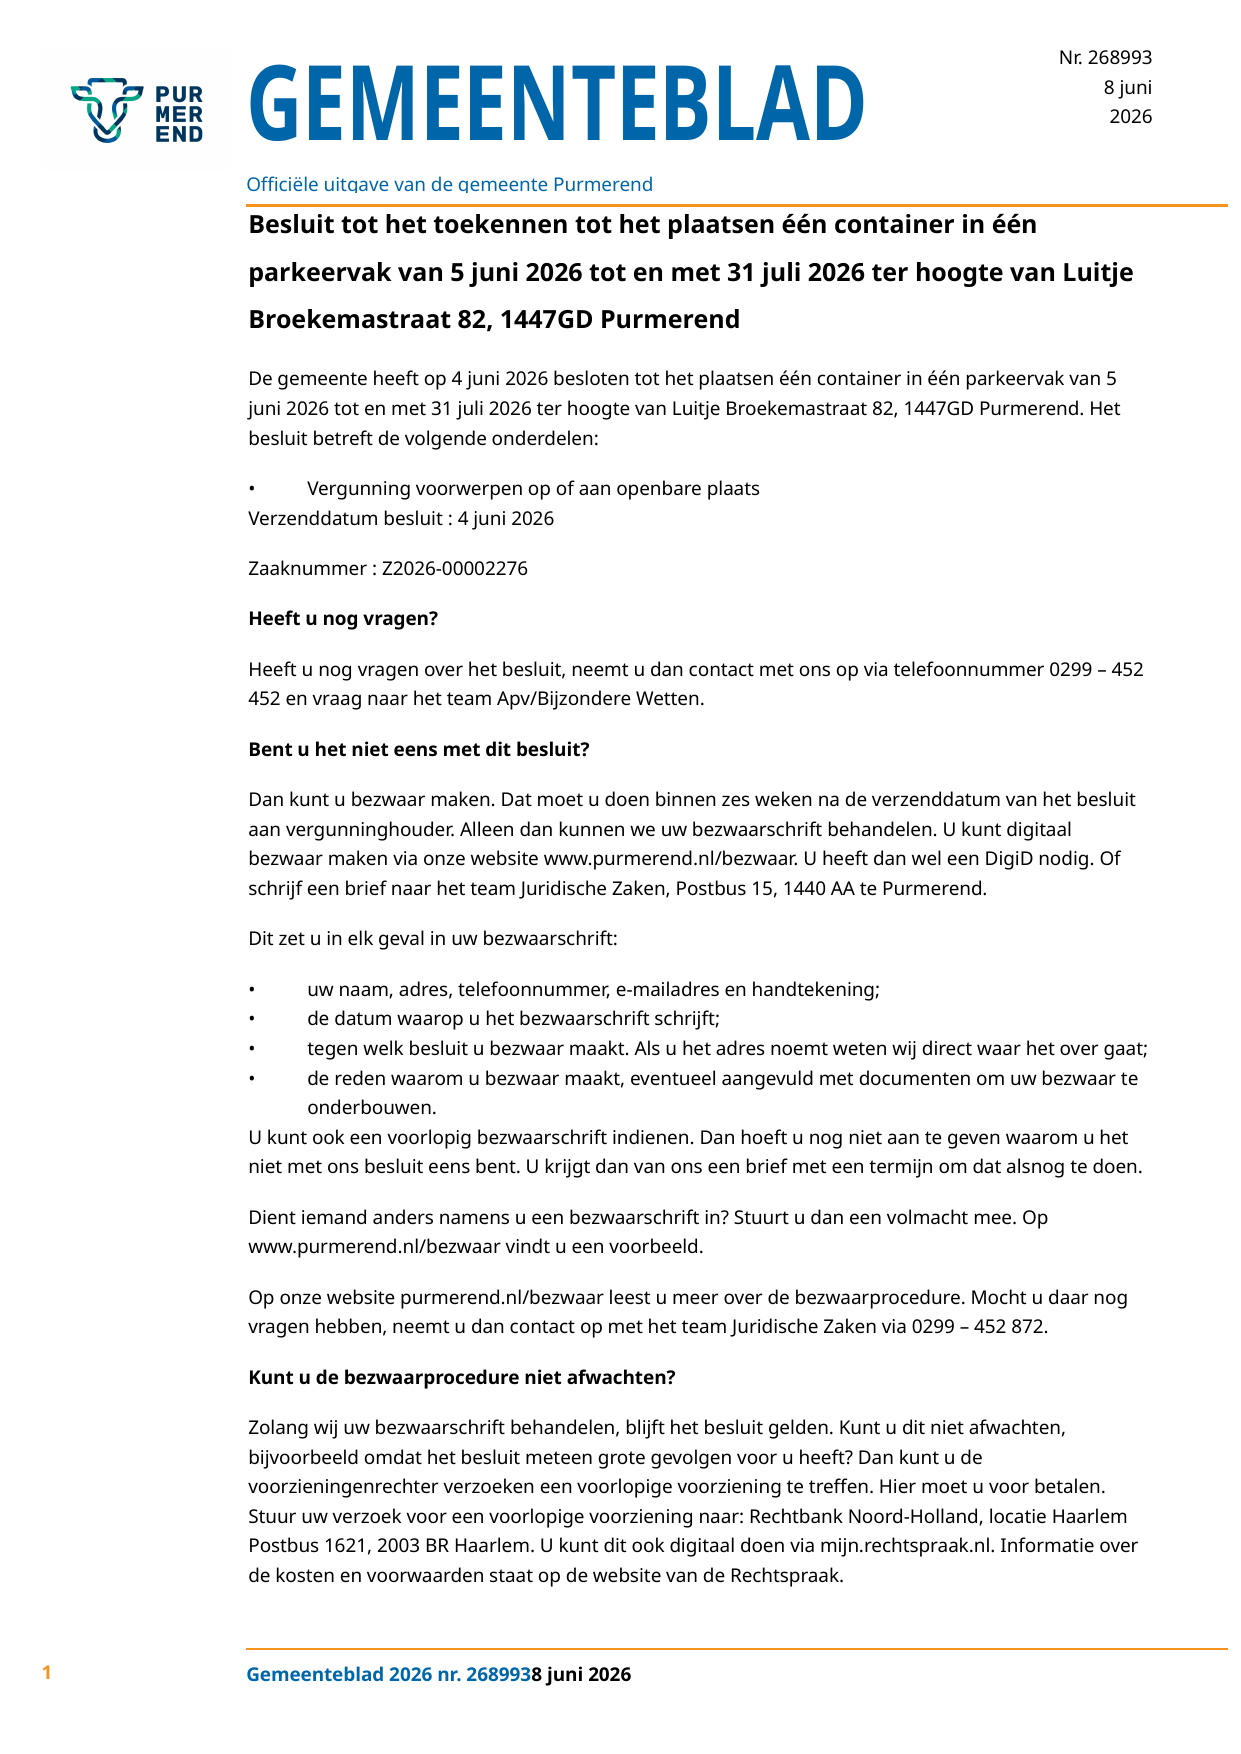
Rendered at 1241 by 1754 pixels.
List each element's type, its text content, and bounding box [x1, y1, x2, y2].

text Dan kunt u bezwaar maken. Dat moet u doen binnen zes weken na de verzenddatum van het besluit aan vergunninghouder. Alleen dan kunnen we uw bezwaarschrift behandelen. U kunt digitaal bezwaar maken via onze website www.purmerend.nl/bezwaar. U heeft dan wel een DigiD nodig. Of schrijf een brief naar het team Juridische Zaken, Postbus 15, 1440 AA te Purmerend. [248, 786, 1152, 901]
text Dit zet u in elk geval in uw bezwaarschrift: [248, 926, 1152, 951]
list Vergunning voorwerpen op of aan openbare plaats [248, 475, 1152, 501]
text Zaaknummer : Z2026-00002276 [248, 555, 1152, 581]
text De gemeente heeft op 4 juni 2026 besloten tot het plaatsen één container in één parkeervak van 5 juni 2026 tot en met 31 juli 2026 ter hoogte van Luitje Broekemastraat 82, 1447GD Purmerend. Het besluit betreft de volgende onderdelen: [248, 366, 1152, 450]
list uw naam, adres, telefoonnummer, e-mailadres en handtekening; [248, 976, 1152, 1002]
text Op onze website purmerend.nl/bezwaar leest u meer over de bezwaarprocedure. Mocht u daar nog vragen hebben, neemt u dan contact op met het team Juridische Zaken via 0299 – 452 872. [248, 1284, 1152, 1339]
text Besluit tot het toekennen tot het plaatsen één container in één parkeervak van 5 juni 2026 tot en met 31 juli 2026 ter hoogte van Luitje Broekemastraat 82, 1447GD Purmerend [248, 207, 1152, 336]
text Verzenddatum besluit : 4 juni 2026 [248, 505, 1152, 530]
text Dient iemand anders namens u een bezwaarschrift in? Stuurt u dan een volmacht mee. Op www.purmerend.nl/bezwaar vindt u een voorbeeld. [248, 1204, 1152, 1259]
list de reden waarom u bezwaar maakt, eventueel aangevuld met documenten om uw bezwaar te onderbouwen. [248, 1065, 1152, 1120]
picture [41, 47, 231, 172]
text U kunt ook een voorlopig bezwaarschrift indienen. Dan hoeft u nog niet aan te geven waarom u het niet met ons besluit eens bent. U krijgt dan van ons een brief met een termijn om dat alsnog te doen. [248, 1124, 1152, 1179]
text Bent u het niet eens met dit besluit? [248, 736, 1152, 762]
text Kunt u de bezwaarprocedure niet afwachten? [248, 1364, 1152, 1389]
list tegen welk besluit u bezwaar maakt. Als u het adres noemt weten wij direct waar het over gaat; [248, 1035, 1152, 1061]
text Heeft u nog vragen over het besluit, neemt u dan contact met ons op via telefoonnummer 0299 – 452 452 en vraag naar het team Apv/Bijzondere Wetten. [248, 656, 1152, 711]
text Zolang wij uw bezwaarschrift behandelen, blijft het besluit gelden. Kunt u dit niet afwachten, bijvoorbeeld omdat het besluit meteen grote gevolgen voor u heeft? Dan kunt u de voorzieningenrechter verzoeken een voorlopige voorziening te treffen. Hier moet u voor betalen. Stuur uw verzoek voor een voorlopige voorziening naar: Rechtbank Noord-Holland, locatie Haarlem Postbus 1621, 2003 BR Haarlem. U kunt dit ook digitaal doen via mijn.rechtspraak.nl. Informatie over de kosten en voorwaarden staat op de website van de Rechtspraak. [248, 1414, 1152, 1588]
list de datum waarop u het bezwaarschrift schrijft; [248, 1006, 1152, 1031]
text Heeft u nog vragen? [248, 606, 1152, 631]
